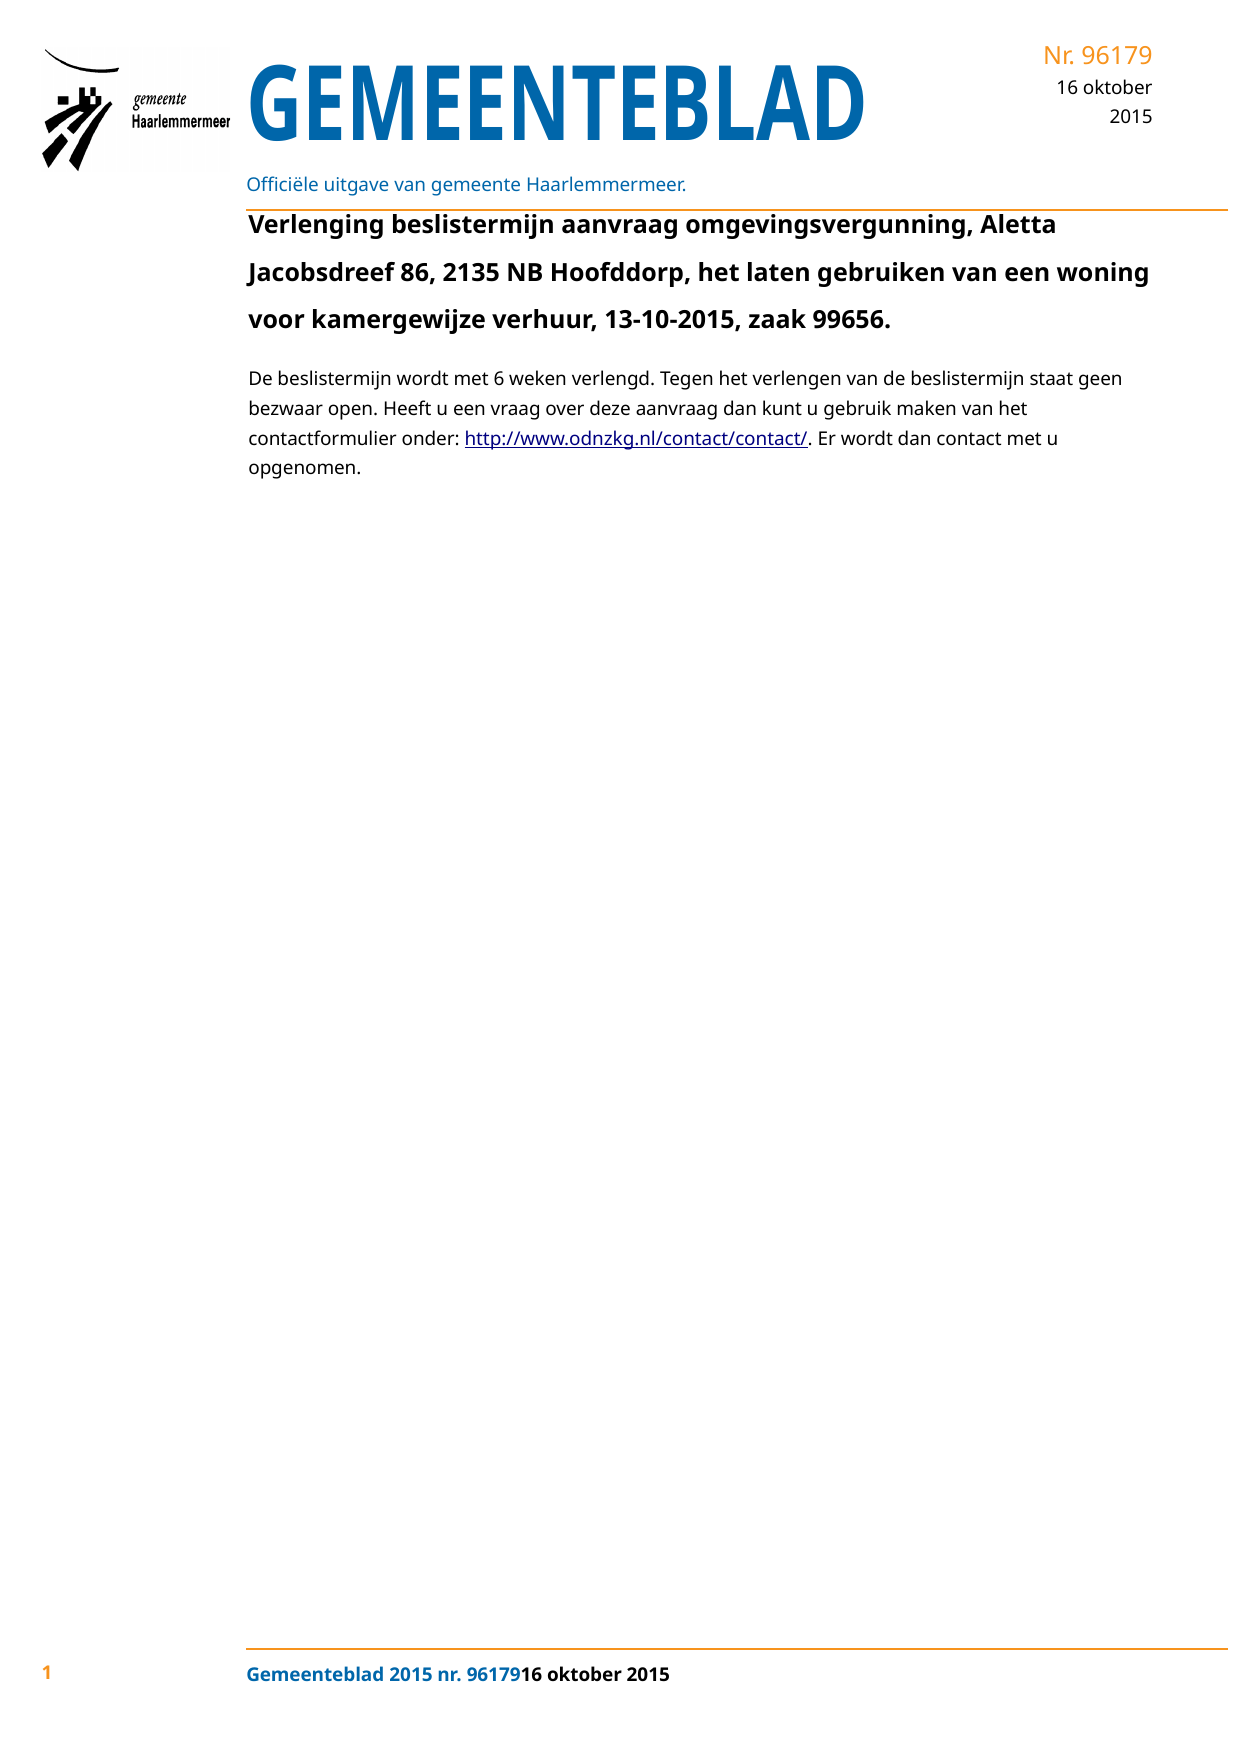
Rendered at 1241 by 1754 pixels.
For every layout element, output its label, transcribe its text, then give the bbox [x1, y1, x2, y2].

picture [41, 47, 231, 172]
text De beslistermijn wordt met 6 weken verlengd. Tegen het verlengen van de beslistermijn staat geen bezwaar open. Heeft u een vraag over deze aanvraag dan kunt u gebruik maken van het contactformulier onder: http://www.odnzkg.nl/contact/contact/. Er wordt dan contact met u opgenomen. [248, 366, 1152, 480]
text Verlenging beslistermijn aanvraag omgevingsvergunning, Aletta Jacobsdreef 86, 2135 NB Hoofddorp, het laten gebruiken van een woning voor kamergewijze verhuur, 13-10-2015, zaak 99656. [248, 211, 1152, 336]
